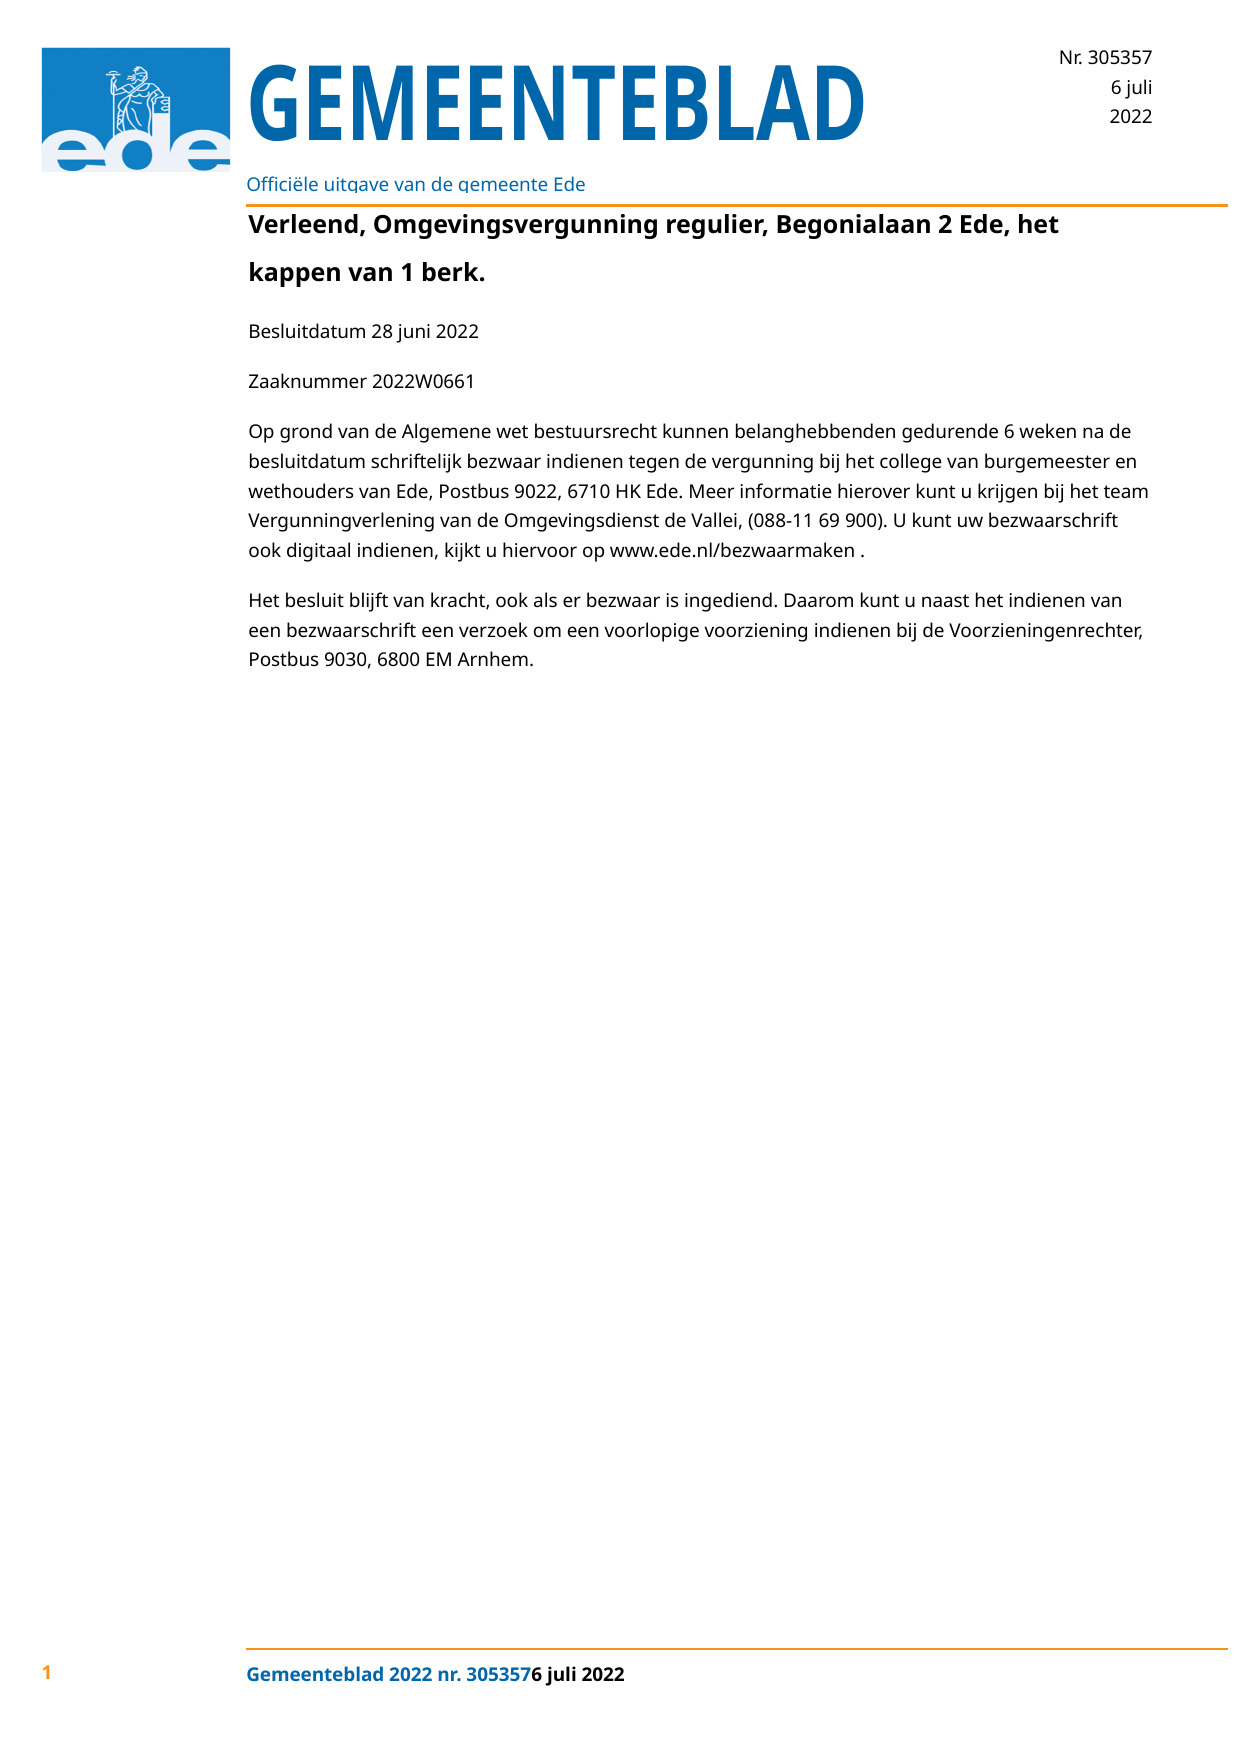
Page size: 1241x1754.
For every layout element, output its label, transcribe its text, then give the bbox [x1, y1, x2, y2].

text Verleend, Omgevingsvergunning regulier, Begonialaan 2 Ede, het kappen van 1 berk. [248, 207, 1152, 288]
text Op grond van de Algemene wet bestuursrecht kunnen belanghebbenden gedurende 6 weken na de besluitdatum schriftelijk bezwaar indienen tegen de vergunning bij het college van burgemeester en wethouders van Ede, Postbus 9022, 6710 HK Ede. Meer informatie hierover kunt u krijgen bij het team Vergunningverlening van de Omgevingsdienst de Vallei, (088-11 69 900). U kunt uw bezwaarschrift ook digitaal indienen, kijkt u hiervoor op www.ede.nl/bezwaarmaken . [248, 419, 1152, 563]
text Het besluit blijft van kracht, ook als er bezwaar is ingediend. Daarom kunt u naast het indienen van een bezwaarschrift een verzoek om een voorlopige voorziening indienen bij de Voorzieningenrechter, Postbus 9030, 6800 EM Arnhem. [248, 587, 1152, 672]
text Zaaknummer 2022W0661 [248, 368, 1152, 394]
picture [41, 47, 231, 172]
text Besluitdatum 28 juni 2022 [248, 318, 1152, 344]
